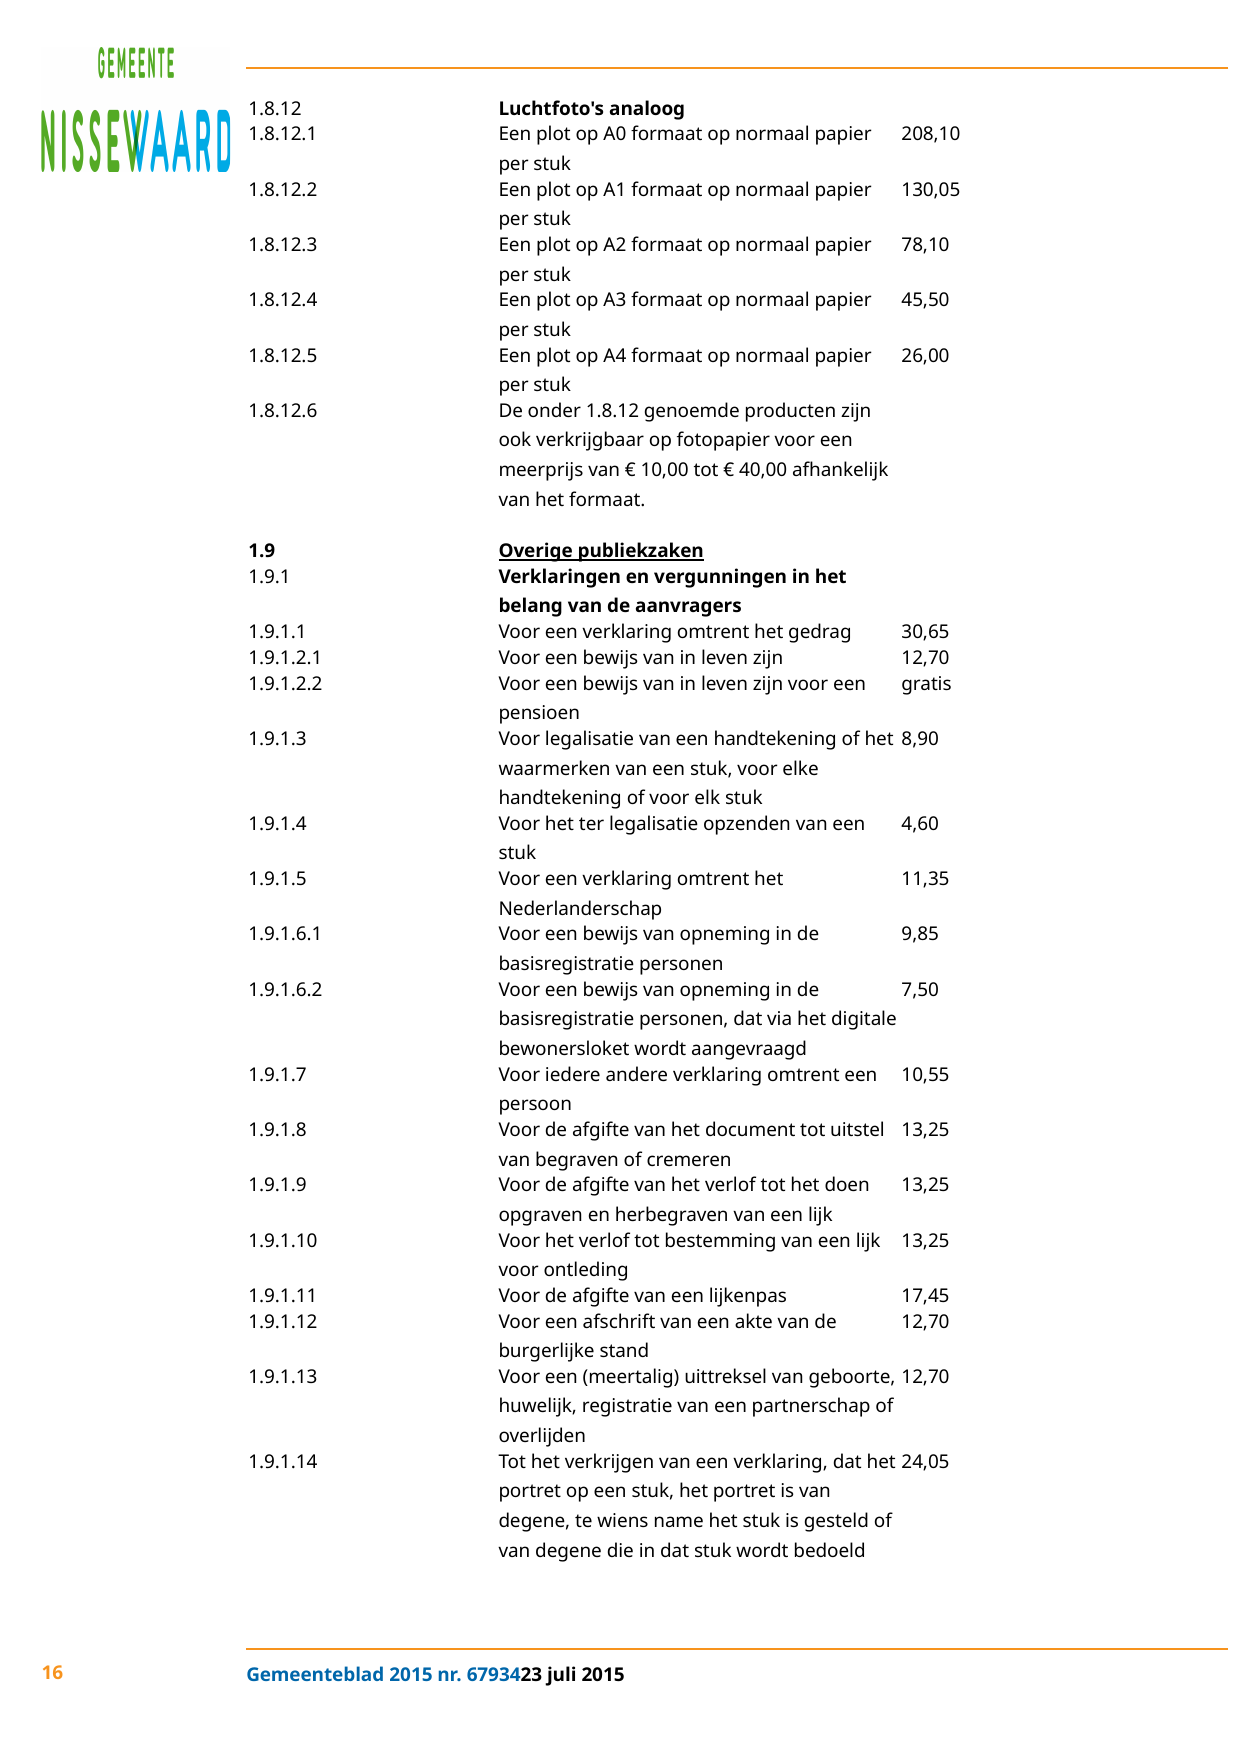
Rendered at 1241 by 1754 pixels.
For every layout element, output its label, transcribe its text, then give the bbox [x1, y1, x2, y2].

table_cell [373, 231, 498, 286]
table_cell Een plot op A0 formaat op normaal papier per stuk [498, 121, 901, 176]
table_cell Voor legalisatie van een handtekening of het waarmerken van een stuk, voor elke handtekening of voor elk stuk [498, 725, 901, 810]
table_cell Voor een bewijs van in leven zijn [498, 644, 901, 670]
table_cell [373, 725, 498, 810]
table_cell 1.8.12.6 [248, 397, 373, 512]
table_cell [373, 618, 498, 644]
table_cell De onder 1.8.12 genoemde producten zijn ook verkrijgbaar op fotopapier voor een meerprijs van € 10,00 tot € 40,00 afhankelijk van het formaat. [498, 397, 901, 512]
table_cell [248, 1563, 373, 1588]
table_cell 1.8.12.5 [248, 342, 373, 397]
table_cell gratis [901, 670, 1026, 725]
table_cell Een plot op A1 formaat op normaal papier per stuk [498, 176, 901, 231]
table_cell [1026, 397, 1152, 512]
table_cell [901, 95, 1026, 121]
table_cell Een plot op A2 formaat op normaal papier per stuk [498, 231, 901, 286]
picture [200, 151, 206, 172]
table_cell [373, 1308, 498, 1363]
table_cell Voor het verlof tot bestemming van een lijk voor ontleding [498, 1227, 901, 1282]
table_cell [373, 563, 498, 618]
table_cell 12,70 [901, 1363, 1026, 1448]
table_cell [1026, 865, 1152, 921]
table_cell [373, 176, 498, 231]
table_cell Voor de afgifte van het verlof tot het doen opgraven en herbegraven van een lijk [498, 1171, 901, 1227]
table_cell [373, 1363, 498, 1448]
table_cell 12,70 [901, 1308, 1026, 1363]
table_cell [373, 1061, 498, 1116]
table_cell 1.9.1.3 [248, 725, 373, 810]
picture [222, 122, 227, 160]
table_cell [1026, 810, 1152, 865]
picture [176, 157, 187, 172]
table_cell Voor een afschrift van een akte van de burgerlijke stand [498, 1308, 901, 1363]
table_cell Een plot op A3 formaat op normaal papier per stuk [498, 286, 901, 342]
table_cell 1.8.12.2 [248, 176, 373, 231]
table_cell Tot het verkrijgen van een verklaring, dat het portret op een stuk, het portret is van degene, te wiens name het stuk is gesteld of van degene die in dat stuk wordt bedoeld [498, 1448, 901, 1562]
table_cell [1026, 537, 1152, 563]
table_cell [373, 644, 498, 670]
table_cell [1026, 1282, 1152, 1308]
table_cell 17,45 [901, 1282, 1026, 1308]
table_cell 1.9.1.5 [248, 865, 373, 921]
table_cell [901, 512, 1026, 537]
table_cell [373, 670, 498, 725]
table_cell Voor een bewijs van opneming in de basisregistratie personen, dat via het digitale bewonersloket wordt aangevraagd [498, 976, 901, 1061]
table_cell [1026, 1171, 1152, 1227]
table_cell [373, 342, 498, 397]
table_cell 7,50 [901, 976, 1026, 1061]
table_cell 1.8.12.4 [248, 286, 373, 342]
table_cell [373, 512, 498, 537]
table_cell [1026, 1116, 1152, 1171]
table_cell [1026, 512, 1152, 537]
table_cell [901, 563, 1026, 618]
table_cell 208,10 [901, 121, 1026, 176]
table_cell [373, 121, 498, 176]
table_cell [373, 810, 498, 865]
table_cell Overige publiekzaken [498, 537, 901, 563]
table_cell [1026, 176, 1152, 231]
table_cell Voor de afgifte van het document tot uitstel van begraven of cremeren [498, 1116, 901, 1171]
table_cell [373, 286, 498, 342]
table_cell [373, 1116, 498, 1171]
table_cell [1026, 725, 1152, 810]
table_cell [373, 95, 498, 121]
table_cell 13,25 [901, 1116, 1026, 1171]
table_cell 1.9.1.9 [248, 1171, 373, 1227]
table_cell 45,50 [901, 286, 1026, 342]
table_cell 1.9.1.13 [248, 1363, 373, 1448]
table_cell 11,35 [901, 865, 1026, 921]
table_cell [373, 921, 498, 976]
table_cell 1.9.1.2.1 [248, 644, 373, 670]
table_cell [1026, 1227, 1152, 1282]
picture [41, 47, 231, 172]
table_cell 1.8.12.1 [248, 121, 373, 176]
table_cell [373, 397, 498, 512]
table_cell [1026, 563, 1152, 618]
table_cell [1026, 921, 1152, 976]
table_cell 10,55 [901, 1061, 1026, 1116]
table_cell 1.9.1 [248, 563, 373, 618]
table_cell 78,10 [901, 231, 1026, 286]
table_cell 4,60 [901, 810, 1026, 865]
table_cell Voor een (meertalig) uittreksel van geboorte, huwelijk, registratie van een partnerschap of overlijden [498, 1363, 901, 1448]
table_cell 1.9.1.10 [248, 1227, 373, 1282]
table_cell Een plot op A4 formaat op normaal papier per stuk [498, 342, 901, 397]
table_cell [248, 512, 373, 537]
table_cell 13,25 [901, 1227, 1026, 1282]
table_cell 1.9.1.11 [248, 1282, 373, 1308]
table_cell 24,05 [901, 1448, 1026, 1562]
table_cell Voor het ter legalisatie opzenden van een stuk [498, 810, 901, 865]
table_cell 8,90 [901, 725, 1026, 810]
table_cell 1.8.12.3 [248, 231, 373, 286]
table_cell [1026, 1448, 1152, 1562]
table_cell [1026, 95, 1152, 121]
table_cell 130,05 [901, 176, 1026, 231]
table_cell [1026, 1563, 1152, 1588]
table_cell [1026, 618, 1152, 644]
table_cell Voor een verklaring omtrent het Nederlanderschap [498, 865, 901, 921]
table_cell [373, 976, 498, 1061]
table_cell [1026, 1308, 1152, 1363]
table_cell 1.9.1.7 [248, 1061, 373, 1116]
table_cell 1.9.1.1 [248, 618, 373, 644]
table_cell 1.9 [248, 537, 373, 563]
table_cell 1.8.12 [248, 95, 373, 121]
table_cell [901, 397, 1026, 512]
table_cell 1.9.1.6.1 [248, 921, 373, 976]
table_cell 1.9.1.8 [248, 1116, 373, 1171]
table_cell Voor een verklaring omtrent het gedrag [498, 618, 901, 644]
table_cell [901, 1563, 1026, 1588]
table_cell [901, 537, 1026, 563]
table_cell [373, 537, 498, 563]
table_cell 13,25 [901, 1171, 1026, 1227]
table_cell [373, 1448, 498, 1562]
table_cell Luchtfoto's analoog [498, 95, 901, 121]
table_cell 9,85 [901, 921, 1026, 976]
table_cell [373, 1227, 498, 1282]
picture [154, 157, 165, 172]
table_cell [1026, 976, 1152, 1061]
table_cell Voor een bewijs van in leven zijn voor een pensioen [498, 670, 901, 725]
table_cell [498, 1563, 901, 1588]
table_cell [498, 512, 901, 537]
table_cell 30,65 [901, 618, 1026, 644]
table_cell Verklaringen en vergunningen in het belang van de aanvragers [498, 563, 901, 618]
table_cell [373, 1171, 498, 1227]
table_cell 1.9.1.6.2 [248, 976, 373, 1061]
table_cell Voor de afgifte van een lijkenpas [498, 1282, 901, 1308]
table_cell 1.9.1.2.2 [248, 670, 373, 725]
table_cell [1026, 1363, 1152, 1448]
table_cell [373, 865, 498, 921]
table_cell [1026, 121, 1152, 176]
table_cell Voor een bewijs van opneming in de basisregistratie personen [498, 921, 901, 976]
table_cell [373, 1563, 498, 1588]
table_cell 12,70 [901, 644, 1026, 670]
table_cell [1026, 670, 1152, 725]
table_cell [1026, 286, 1152, 342]
table_cell Voor iedere andere verklaring omtrent een persoon [498, 1061, 901, 1116]
table_cell 1.9.1.14 [248, 1448, 373, 1562]
table_cell [1026, 342, 1152, 397]
table_cell [1026, 644, 1152, 670]
table_cell [1026, 231, 1152, 286]
picture [201, 122, 206, 138]
table_cell 1.9.1.12 [248, 1308, 373, 1363]
table_cell [1026, 1061, 1152, 1116]
table_cell 1.9.1.4 [248, 810, 373, 865]
table_cell [373, 1282, 498, 1308]
table_cell 26,00 [901, 342, 1026, 397]
